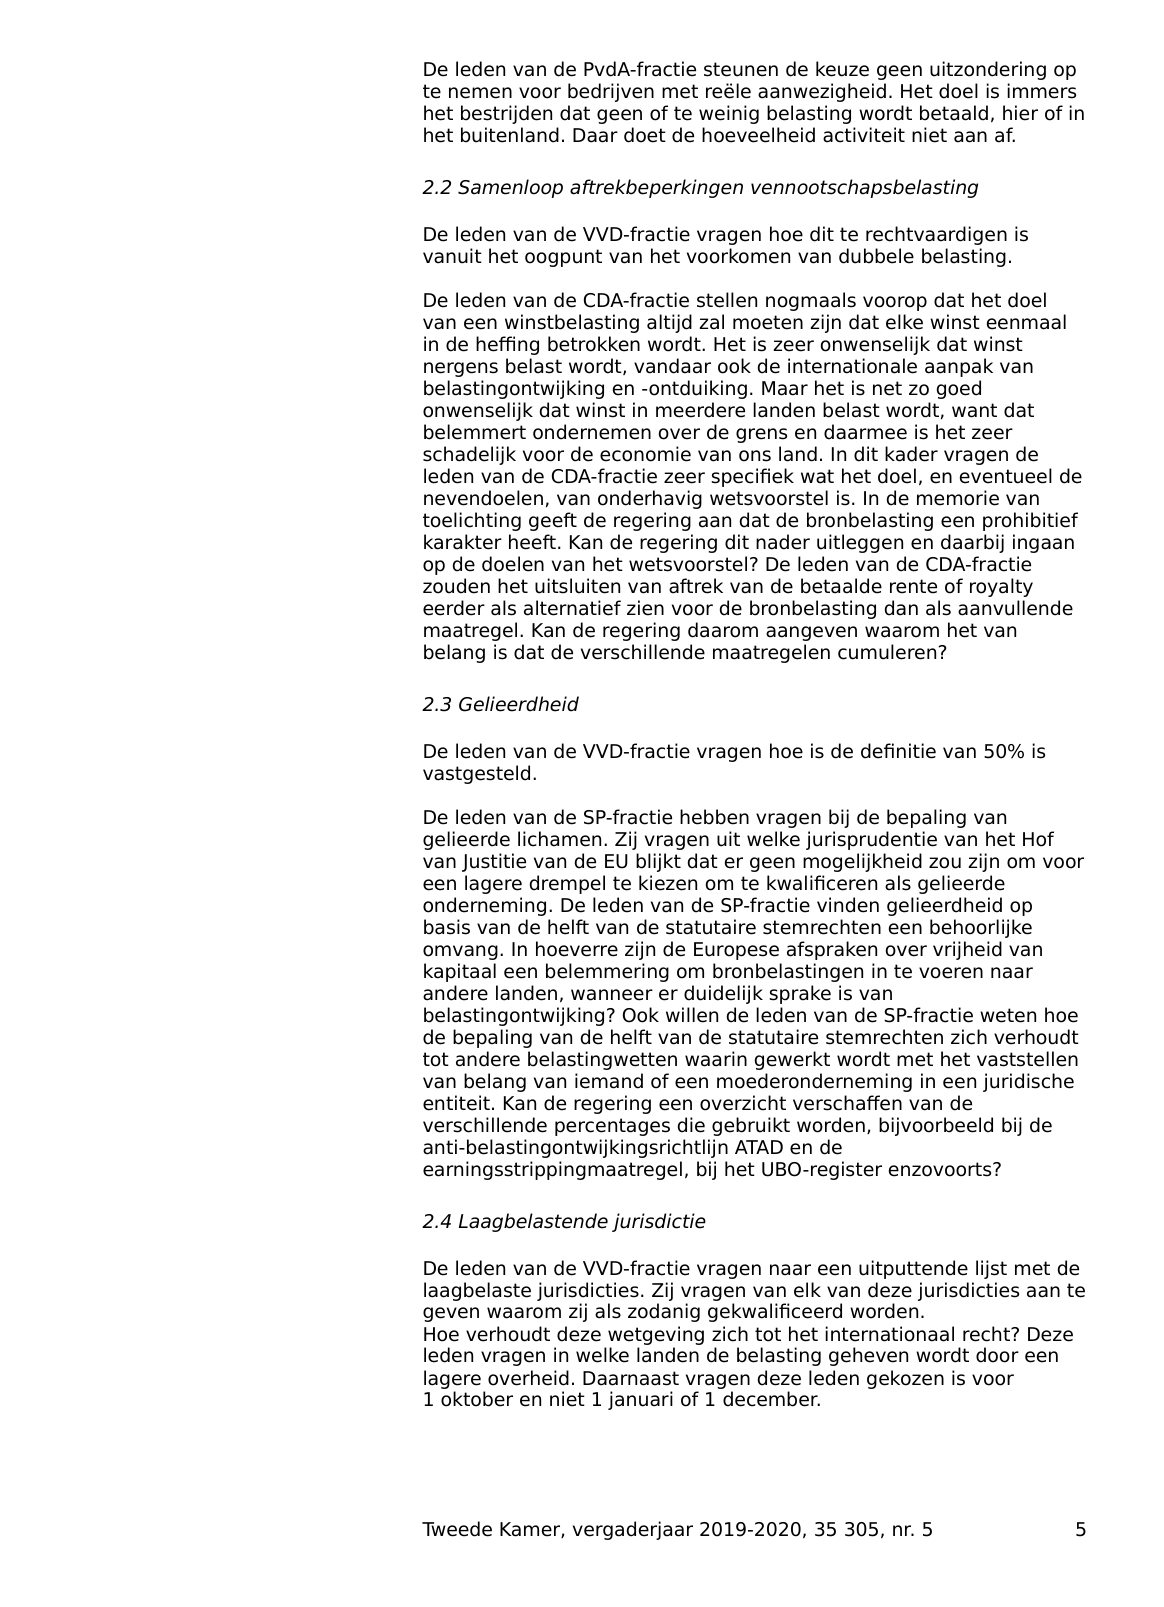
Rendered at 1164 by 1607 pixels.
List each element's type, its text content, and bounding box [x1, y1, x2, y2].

text De leden van de SP-fractie hebben vragen bij de bepaling van gelieerde lichamen. Zij vragen uit welke jurisprudentie van het Hof van Justitie van de EU blijkt dat er geen mogelijkheid zou zijn om voor een lagere drempel te kiezen om te kwalificeren als gelieerde onderneming. De leden van de SP-fractie vinden gelieerdheid op basis van de helft van de statutaire stemrechten een behoorlijke omvang. In hoeverre zijn de Europese afspraken over vrijheid van kapitaal een belemmering om bronbelastingen in te voeren naar andere landen, wanneer er duidelijk sprake is van belastingontwijking? Ook willen de leden van de SP-fractie weten hoe de bepaling van de helft van de statutaire stemrechten zich verhoudt tot andere belastingwetten waarin gewerkt wordt met het vaststellen van belang van iemand of een moederonderneming in een juridische entiteit. Kan de regering een overzicht verschaffen van de verschillende percentages die gebruikt worden, bijvoorbeeld bij de anti-belastingontwijkingsrichtlijn ATAD en de earningsstrippingmaatregel, bij het UBO-register enzovoorts? [422, 807, 1087, 1181]
text Hoe verhoudt deze wetgeving zich tot het internationaal recht? Deze leden vragen in welke landen de belasting geheven wordt door een lagere overheid. Daarnaast vragen deze leden gekozen is voor 1 oktober en niet 1 januari of 1 december. [422, 1323, 1087, 1411]
subtitle 2.3 Gelieerdheid [422, 694, 1087, 716]
subtitle 2.2 Samenloop aftrekbeperkingen vennootschapsbelasting [422, 177, 1087, 199]
text De leden van de VVD-fractie vragen hoe is de definitie van 50% is vastgesteld. [422, 741, 1087, 785]
text De leden van de VVD-fractie vragen hoe dit te rechtvaardigen is vanuit het oogpunt van het voorkomen van dubbele belasting. [422, 224, 1087, 268]
text De leden van de VVD-fractie vragen naar een uitputtende lijst met de laagbelaste jurisdicties. Zij vragen van elk van deze jurisdicties aan te geven waarom zij als zodanig gekwalificeerd worden. [422, 1257, 1087, 1323]
text De leden van de PvdA-fractie steunen de keuze geen uitzondering op te nemen voor bedrijven met reële aanwezigheid. Het doel is immers het bestrijden dat geen of te weinig belasting wordt betaald, hier of in het buitenland. Daar doet de hoeveelheid activiteit niet aan af. [422, 59, 1087, 147]
text De leden van de CDA-fractie stellen nogmaals voorop dat het doel van een winstbelasting altijd zal moeten zijn dat elke winst eenmaal in de heffing betrokken wordt. Het is zeer onwenselijk dat winst nergens belast wordt, vandaar ook de internationale aanpak van belastingontwijking en -ontduiking. Maar het is net zo goed onwenselijk dat winst in meerdere landen belast wordt, want dat belemmert ondernemen over de grens en daarmee is het zeer schadelijk voor de economie van ons land. In dit kader vragen de leden van de CDA-fractie zeer specifiek wat het doel, en eventueel de nevendoelen, van onderhavig wetsvoorstel is. In de memorie van toelichting geeft de regering aan dat de bronbelasting een prohibitief karakter heeft. Kan de regering dit nader uitleggen en daarbij ingaan op de doelen van het wetsvoorstel? De leden van de CDA-fractie zouden het uitsluiten van aftrek van de betaalde rente of royalty eerder als alternatief zien voor de bronbelasting dan als aanvullende maatregel. Kan de regering daarom aangeven waarom het van belang is dat de verschillende maatregelen cumuleren? [422, 290, 1087, 664]
subtitle 2.4 Laagbelastende jurisdictie [422, 1211, 1087, 1232]
